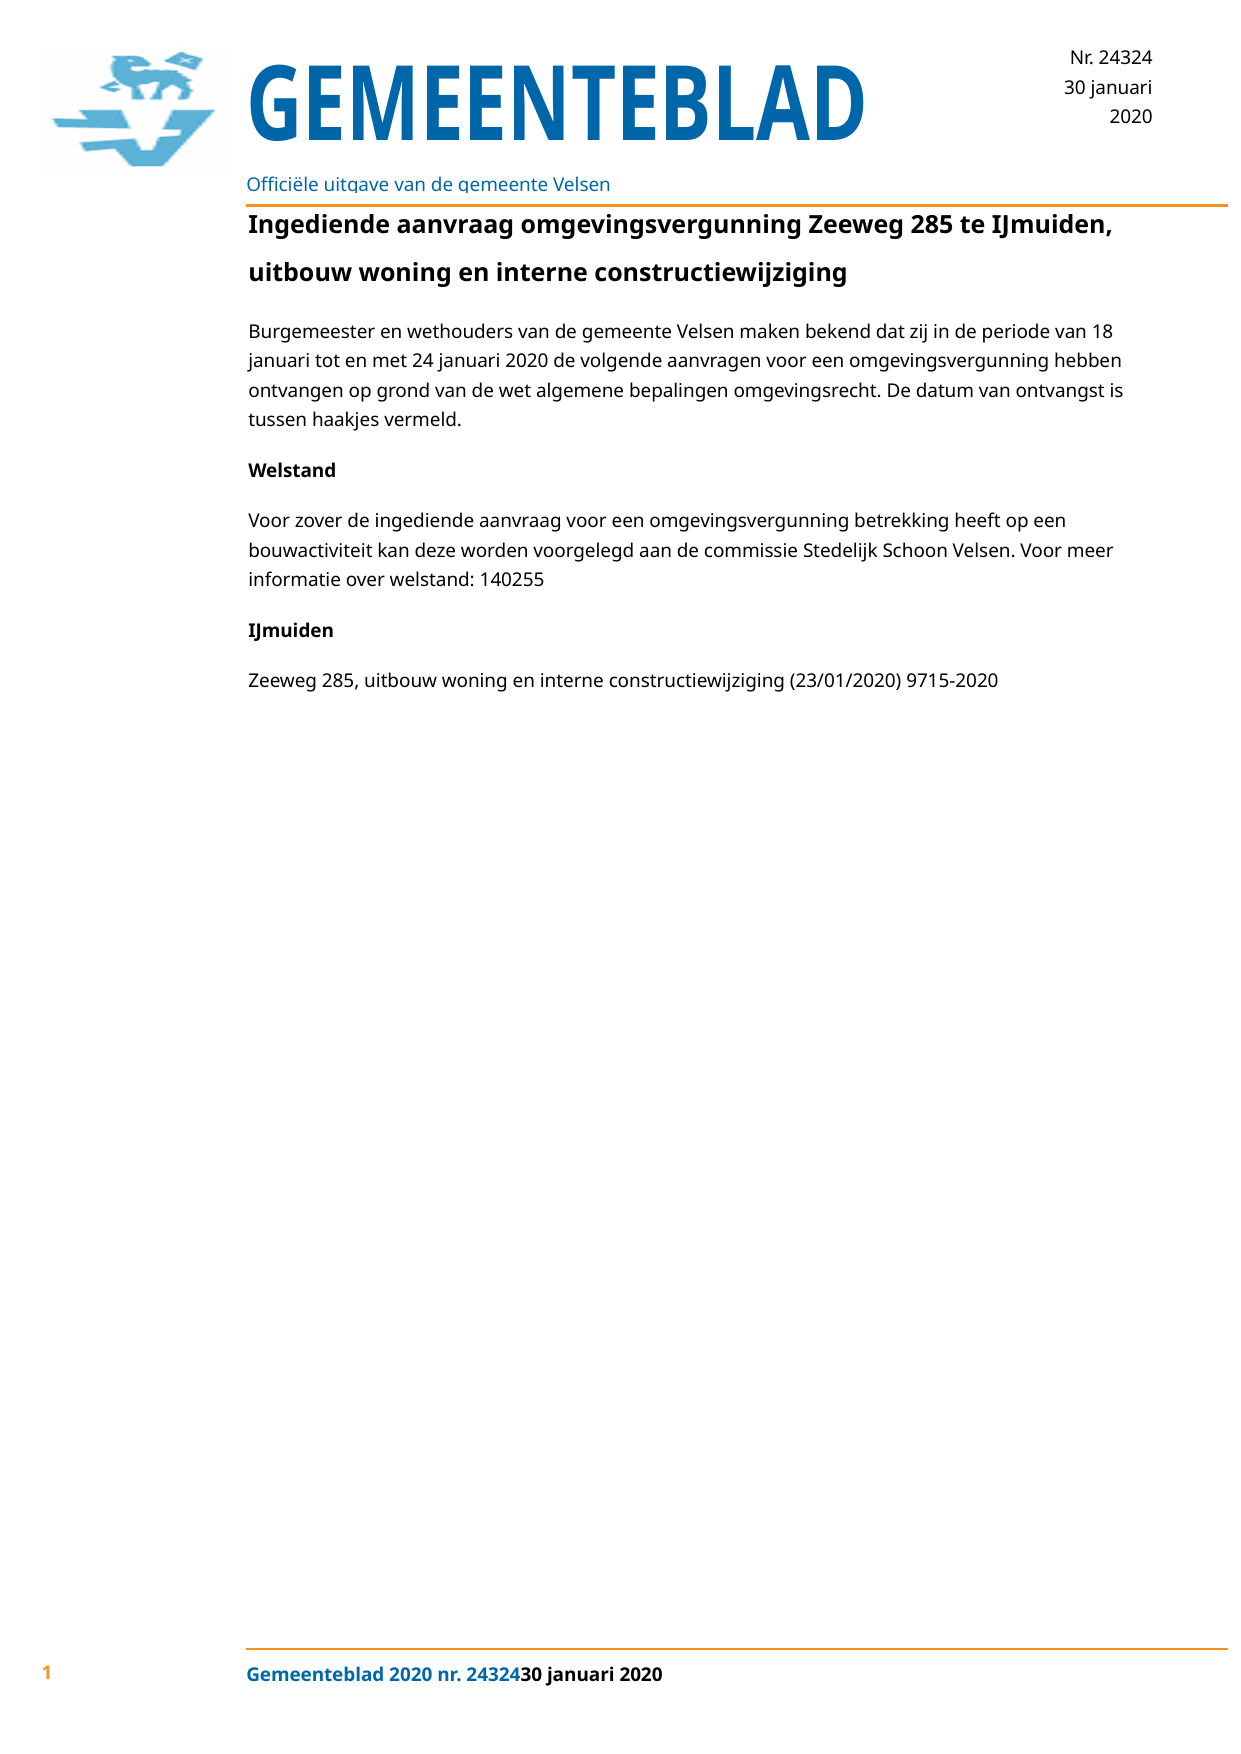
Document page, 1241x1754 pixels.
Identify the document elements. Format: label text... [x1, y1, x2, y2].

text Burgemeester en wethouders van de gemeente Velsen maken bekend dat zij in de periode van 18 januari tot en met 24 januari 2020 de volgende aanvragen voor een omgevingsvergunning hebben ontvangen op grond van de wet algemene bepalingen omgevingsrecht. De datum van ontvangst is tussen haakjes vermeld. [248, 318, 1152, 432]
picture [41, 47, 231, 172]
text Voor zover de ingediende aanvraag voor een omgevingsvergunning betrekking heeft op een bouwactiviteit kan deze worden voorgelegd aan de commissie Stedelijk Schoon Velsen. Voor meer informatie over welstand: 140255 [248, 507, 1152, 592]
text Ingediende aanvraag omgevingsvergunning Zeeweg 285 te IJmuiden, uitbouw woning en interne constructiewijziging [248, 207, 1152, 288]
text IJmuiden [248, 617, 1152, 643]
text Welstand [248, 457, 1152, 483]
text Zeeweg 285, uitbouw woning en interne constructiewijziging (23/01/2020) 9715-2020 [248, 667, 1152, 693]
